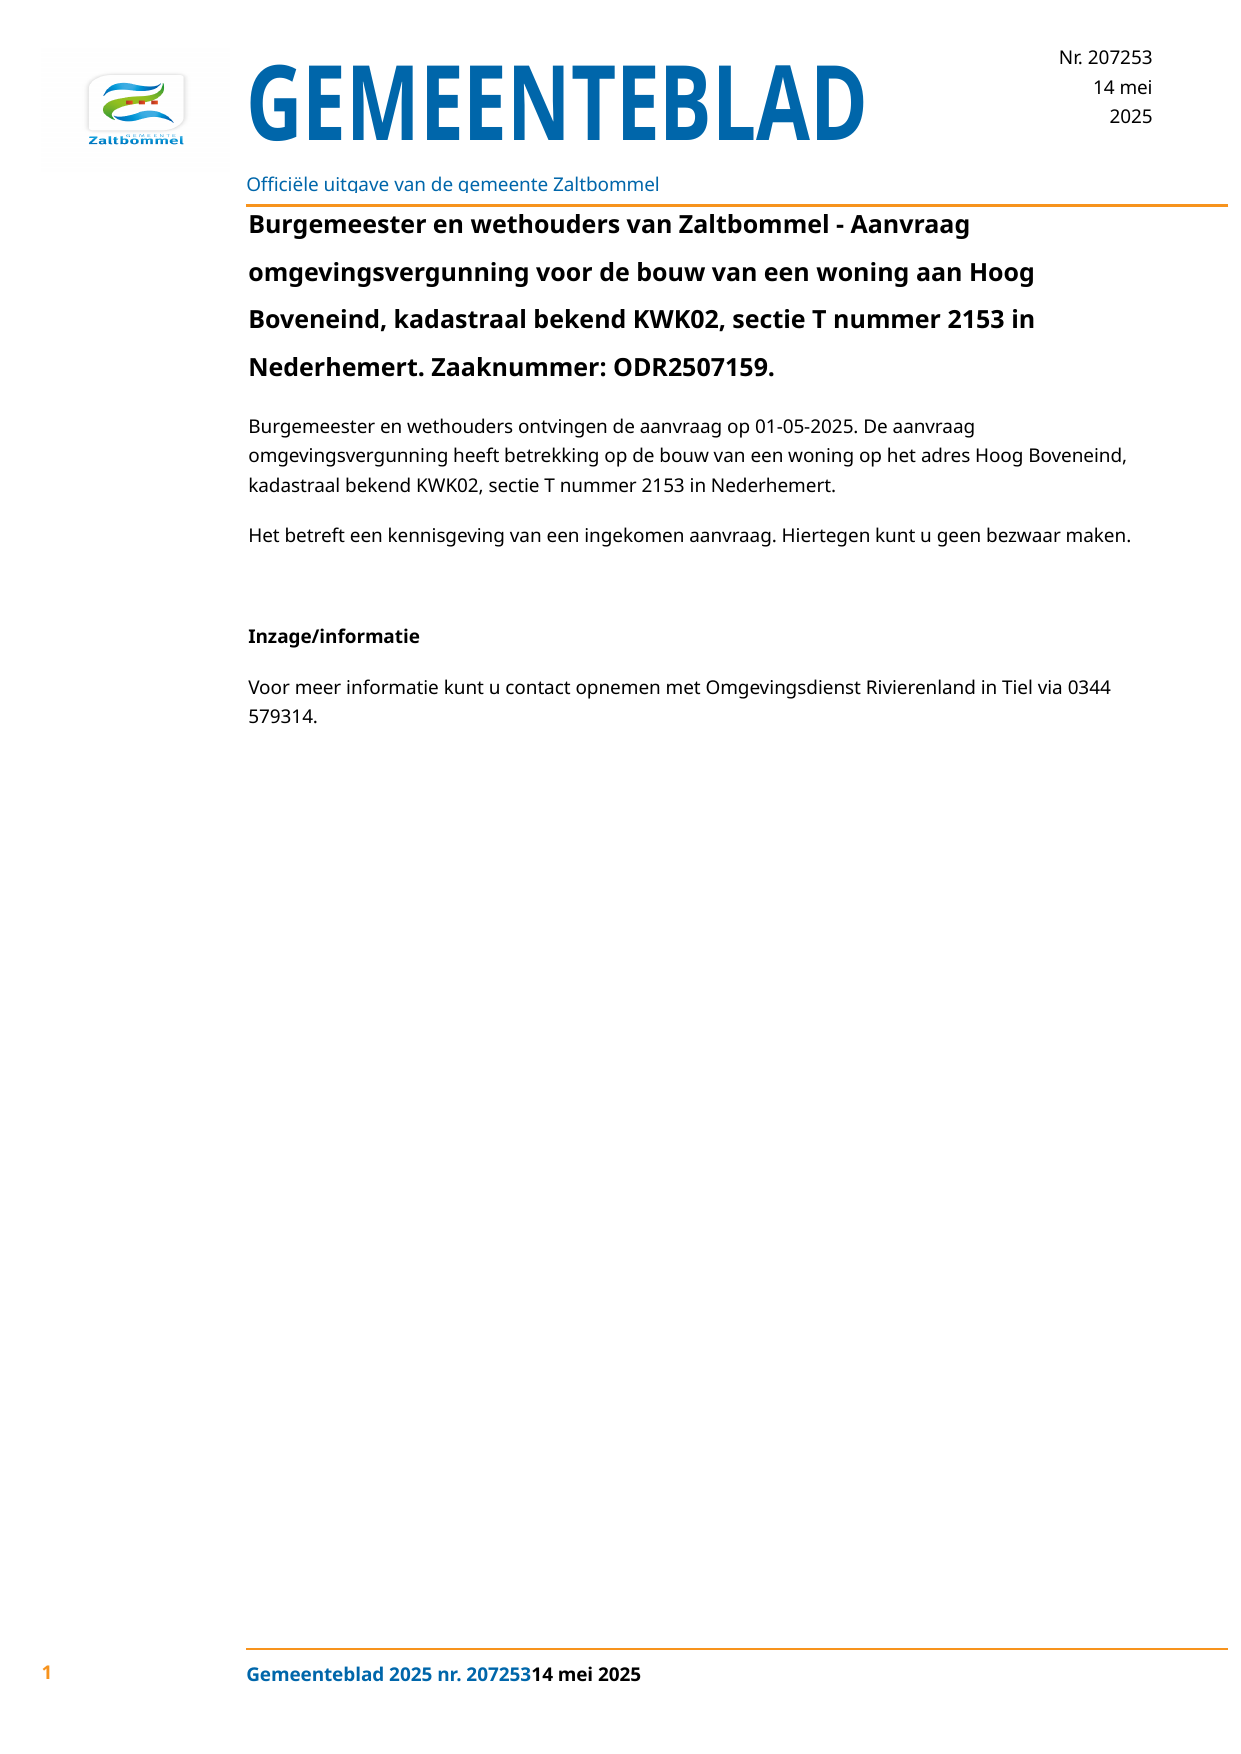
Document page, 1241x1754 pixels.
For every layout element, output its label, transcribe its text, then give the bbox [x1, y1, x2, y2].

text Burgemeester en wethouders van Zaltbommel - Aanvraag omgevingsvergunning voor de bouw van een woning aan Hoog Boveneind, kadastraal bekend KWK02, sectie T nummer 2153 in Nederhemert. Zaaknummer: ODR2507159. [248, 207, 1152, 384]
text Voor meer informatie kunt u contact opnemen met Omgevingsdienst Rivierenland in Tiel via 0344 579314. [248, 674, 1152, 729]
text Inzage/informatie [248, 623, 1152, 649]
text Het betreft een kennisgeving van een ingekomen aanvraag. Hiertegen kunt u geen bezwaar maken. [248, 523, 1152, 548]
text Burgemeester en wethouders ontvingen de aanvraag op 01-05-2025. De aanvraag omgevingsvergunning heeft betrekking op de bouw van een woning op het adres Hoog Boveneind, kadastraal bekend KWK02, sectie T nummer 2153 in Nederhemert. [248, 413, 1152, 498]
picture [41, 47, 231, 172]
